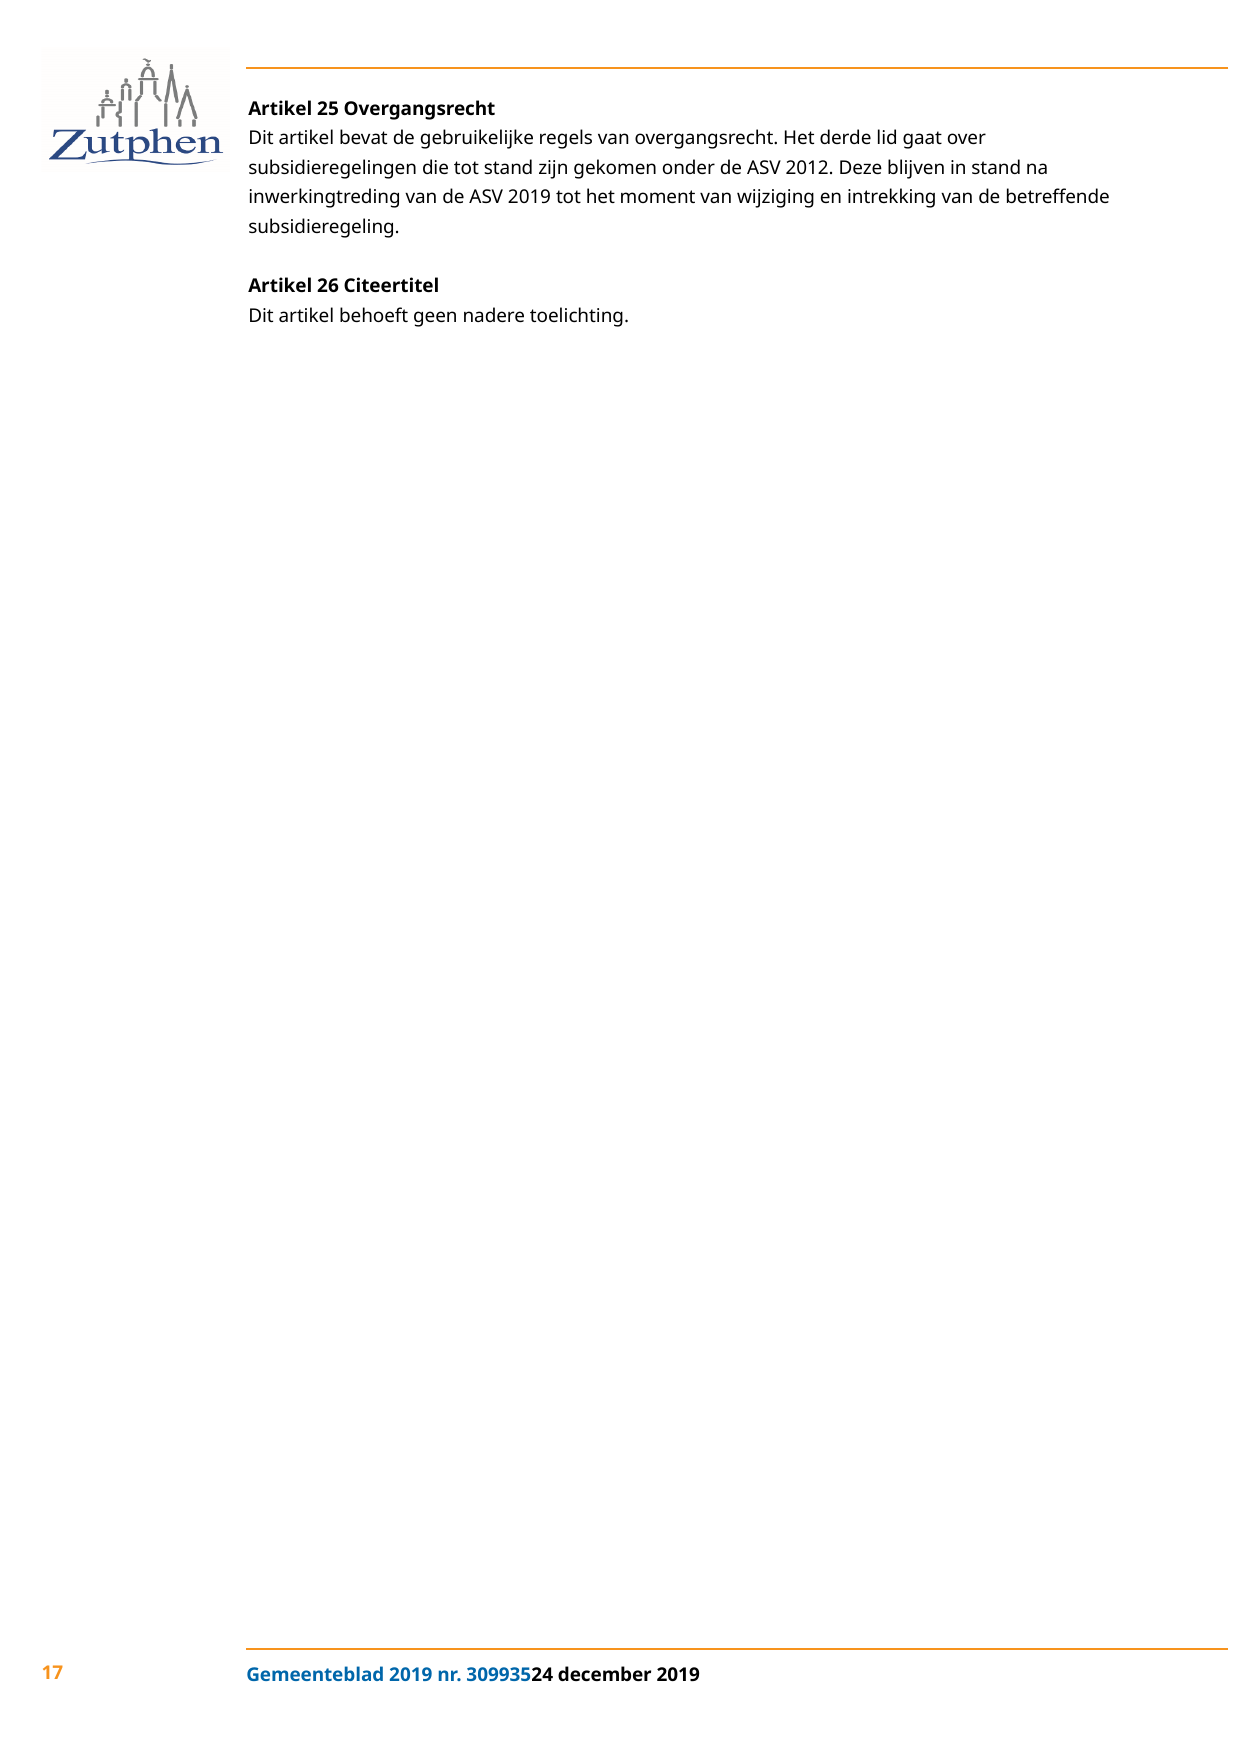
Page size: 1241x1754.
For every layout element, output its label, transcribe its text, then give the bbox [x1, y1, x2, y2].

text Artikel 26 Citeertitel [248, 272, 1152, 298]
text Artikel 25 Overgangsrecht [248, 95, 1152, 121]
text Dit artikel bevat de gebruikelijke regels van overgangsrecht. Het derde lid gaat over subsidieregelingen die tot stand zijn gekomen onder de ASV 2012. Deze blijven in stand na inwerkingtreding van de ASV 2019 tot het moment van wijziging en intrekking van de betreffende subsidieregeling. [248, 124, 1152, 239]
text Dit artikel behoeft geen nadere toelichting. [248, 302, 1152, 328]
picture [41, 47, 231, 172]
